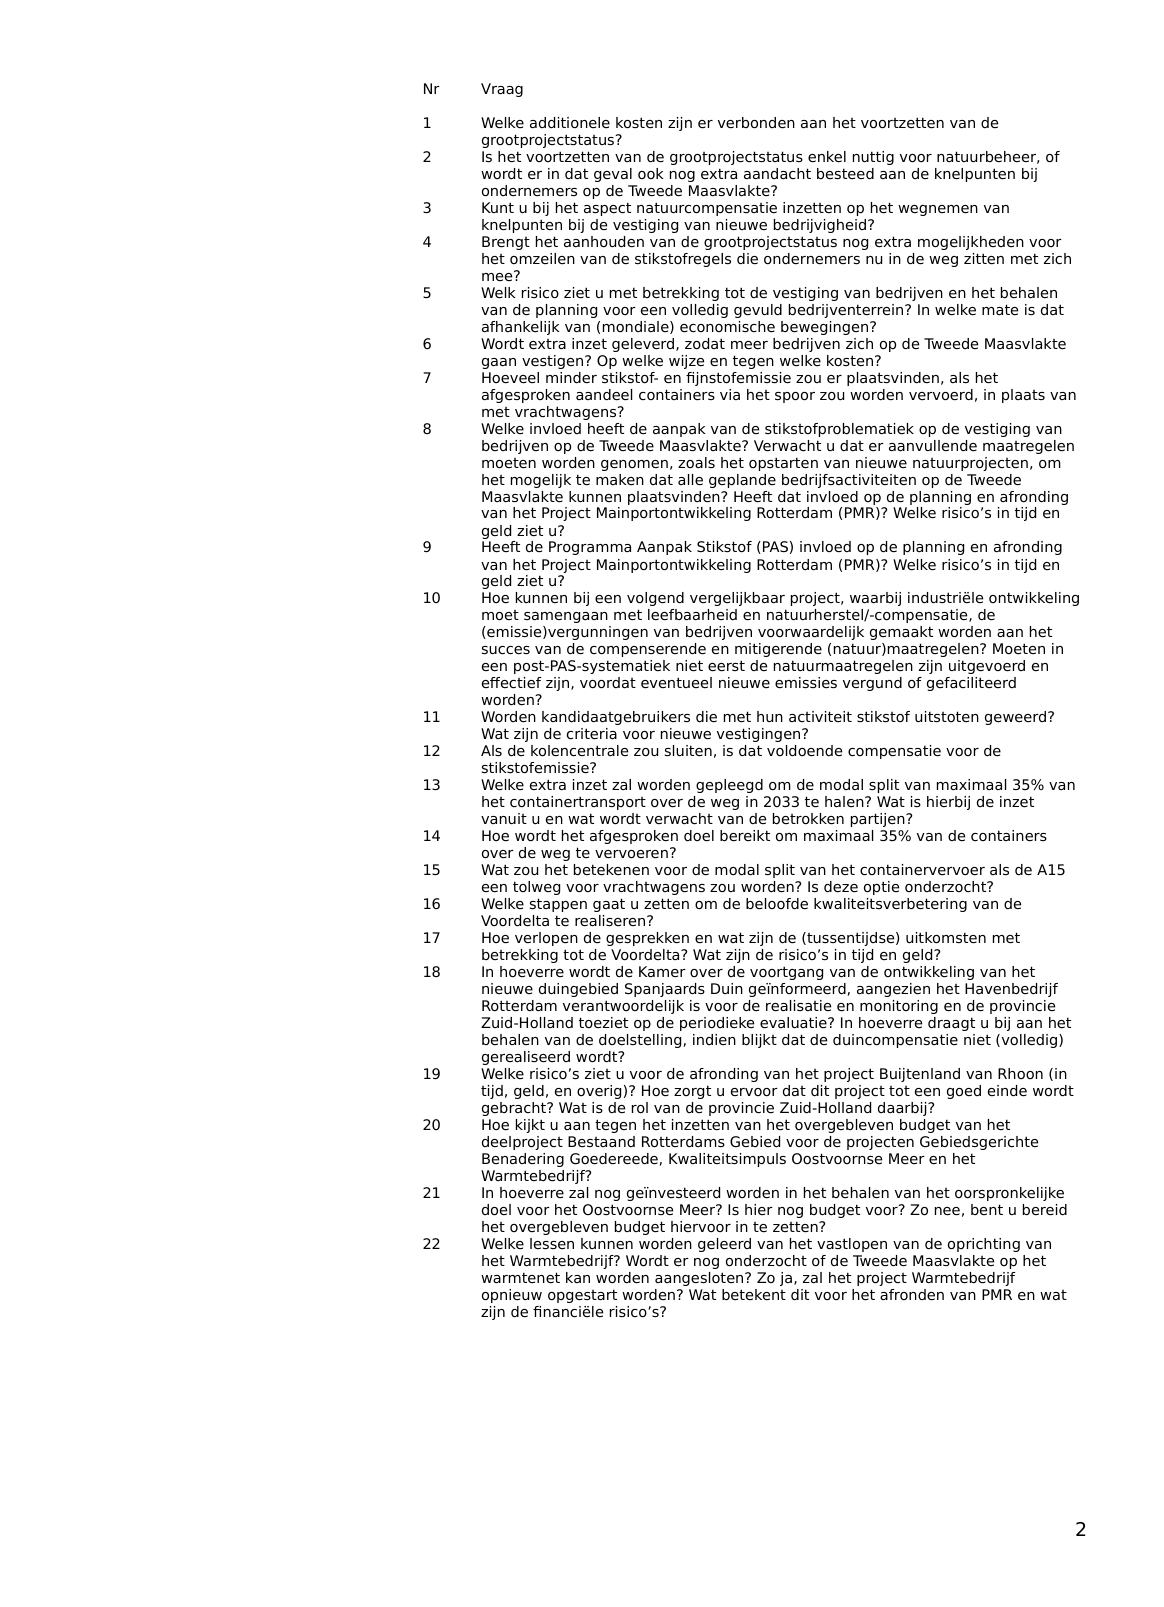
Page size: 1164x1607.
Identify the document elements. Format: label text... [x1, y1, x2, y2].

table_cell 13 [422, 777, 475, 828]
table_cell 7 [422, 370, 475, 421]
table_cell Brengt het aanhouden van de grootprojectstatus nog extra mogelijkheden voor het omzeilen van de stikstofregels die ondernemers nu in de weg zitten met zich mee? [475, 234, 1087, 285]
table_cell 18 [422, 964, 475, 1066]
table_cell Wordt extra inzet geleverd, zodat meer bedrijven zich op de Tweede Maasvlakte gaan vestigen? Op welke wijze en tegen welke kosten? [475, 336, 1087, 369]
table_cell 17 [422, 930, 475, 964]
table_cell 10 [422, 590, 475, 709]
table_cell 12 [422, 743, 475, 777]
table_cell 21 [422, 1185, 475, 1236]
table_cell [422, 98, 475, 115]
table_cell Hoe verlopen de gesprekken en wat zijn de (tussentijdse) uitkomsten met betrekking tot de Voordelta? Wat zijn de risico’s in tijd en geld? [475, 930, 1087, 964]
table_header Nr [422, 81, 475, 98]
table_header Vraag [475, 81, 1087, 98]
table_cell Hoe wordt het afgesproken doel bereikt om maximaal 35% van de containers over de weg te vervoeren? [475, 828, 1087, 862]
table_cell [475, 98, 1087, 115]
table_cell 16 [422, 896, 475, 930]
table_cell Welk risico ziet u met betrekking tot de vestiging van bedrijven en het behalen van de planning voor een volledig gevuld bedrijventerrein? In welke mate is dat afhankelijk van (mondiale) economische bewegingen? [475, 285, 1087, 336]
table_cell 11 [422, 709, 475, 743]
table_cell 9 [422, 539, 475, 590]
table_cell Welke stappen gaat u zetten om de beloofde kwaliteitsverbetering van de Voordelta te realiseren? [475, 896, 1087, 930]
table_cell 19 [422, 1066, 475, 1117]
table_cell Welke extra inzet zal worden gepleegd om de modal split van maximaal 35% van het containertransport over de weg in 2033 te halen? Wat is hierbij de inzet vanuit u en wat wordt verwacht van de betrokken partijen? [475, 777, 1087, 828]
table_cell 14 [422, 828, 475, 862]
table_cell In hoeverre zal nog geïnvesteerd worden in het behalen van het oorspronkelijke doel voor het Oostvoornse Meer? Is hier nog budget voor? Zo nee, bent u bereid het overgebleven budget hiervoor in te zetten? [475, 1185, 1087, 1236]
table_cell 22 [422, 1236, 475, 1320]
table_cell Welke lessen kunnen worden geleerd van het vastlopen van de oprichting van het Warmtebedrijf? Wordt er nog onderzocht of de Tweede Maasvlakte op het warmtenet kan worden aangesloten? Zo ja, zal het project Warmtebedrijf opnieuw opgestart worden? Wat betekent dit voor het afronden van PMR en wat zijn de financiële risico’s? [475, 1236, 1087, 1320]
table_cell 8 [422, 421, 475, 539]
table_cell Hoe kijkt u aan tegen het inzetten van het overgebleven budget van het deelproject Bestaand Rotterdams Gebied voor de projecten Gebiedsgerichte Benadering Goedereede, Kwaliteitsimpuls Oostvoornse Meer en het Warmtebedrijf? [475, 1117, 1087, 1184]
table_cell 2 [422, 149, 475, 200]
table_cell Als de kolencentrale zou sluiten, is dat voldoende compensatie voor de stikstofemissie? [475, 743, 1087, 777]
table_cell 15 [422, 862, 475, 896]
table_cell Wat zou het betekenen voor de modal split van het containervervoer als de A15 een tolweg voor vrachtwagens zou worden? Is deze optie onderzocht? [475, 862, 1087, 896]
table_cell Welke additionele kosten zijn er verbonden aan het voortzetten van de grootprojectstatus? [475, 115, 1087, 149]
table_cell Worden kandidaatgebruikers die met hun activiteit stikstof uitstoten geweerd? Wat zijn de criteria voor nieuwe vestigingen? [475, 709, 1087, 743]
table_cell 4 [422, 234, 475, 285]
table_cell Welke risico’s ziet u voor de afronding van het project Buijtenland van Rhoon (in tijd, geld, en overig)? Hoe zorgt u ervoor dat dit project tot een goed einde wordt gebracht? Wat is de rol van de provincie Zuid-Holland daarbij? [475, 1066, 1087, 1117]
table_cell 1 [422, 115, 475, 149]
table_cell Welke invloed heeft de aanpak van de stikstofproblematiek op de vestiging van bedrijven op de Tweede Maasvlakte? Verwacht u dat er aanvullende maatregelen moeten worden genomen, zoals het opstarten van nieuwe natuurprojecten, om het mogelijk te maken dat alle geplande bedrijfsactiviteiten op de Tweede Maasvlakte kunnen plaatsvinden? Heeft dat invloed op de planning en afronding van het Project Mainportontwikkeling Rotterdam (PMR)? Welke risico’s in tijd en geld ziet u? [475, 421, 1087, 539]
table_cell Heeft de Programma Aanpak Stikstof (PAS) invloed op de planning en afronding van het Project Mainportontwikkeling Rotterdam (PMR)? Welke risico’s in tijd en geld ziet u? [475, 539, 1087, 590]
table_cell Is het voortzetten van de grootprojectstatus enkel nuttig voor natuurbeheer, of wordt er in dat geval ook nog extra aandacht besteed aan de knelpunten bij ondernemers op de Tweede Maasvlakte? [475, 149, 1087, 200]
table_cell 20 [422, 1117, 475, 1184]
table_cell Hoeveel minder stikstof- en fijnstofemissie zou er plaatsvinden, als het afgesproken aandeel containers via het spoor zou worden vervoerd, in plaats van met vrachtwagens? [475, 370, 1087, 421]
table_cell In hoeverre wordt de Kamer over de voortgang van de ontwikkeling van het nieuwe duingebied Spanjaards Duin geïnformeerd, aangezien het Havenbedrijf Rotterdam verantwoordelijk is voor de realisatie en monitoring en de provincie Zuid-Holland toeziet op de periodieke evaluatie? In hoeverre draagt u bij aan het behalen van de doelstelling, indien blijkt dat de duincompensatie niet (volledig) gerealiseerd wordt? [475, 964, 1087, 1066]
table_cell 5 [422, 285, 475, 336]
table_cell Kunt u bij het aspect natuurcompensatie inzetten op het wegnemen van knelpunten bij de vestiging van nieuwe bedrijvigheid? [475, 200, 1087, 234]
table_cell Hoe kunnen bij een volgend vergelijkbaar project, waarbij industriële ontwikkeling moet samengaan met leefbaarheid en natuurherstel/-compensatie, de (emissie)vergunningen van bedrijven voorwaardelijk gemaakt worden aan het succes van de compenserende en mitigerende (natuur)maatregelen? Moeten in een post-PAS-systematiek niet eerst de natuurmaatregelen zijn uitgevoerd en effectief zijn, voordat eventueel nieuwe emissies vergund of gefaciliteerd worden? [475, 590, 1087, 709]
table_cell 3 [422, 200, 475, 234]
table_cell 6 [422, 336, 475, 369]
